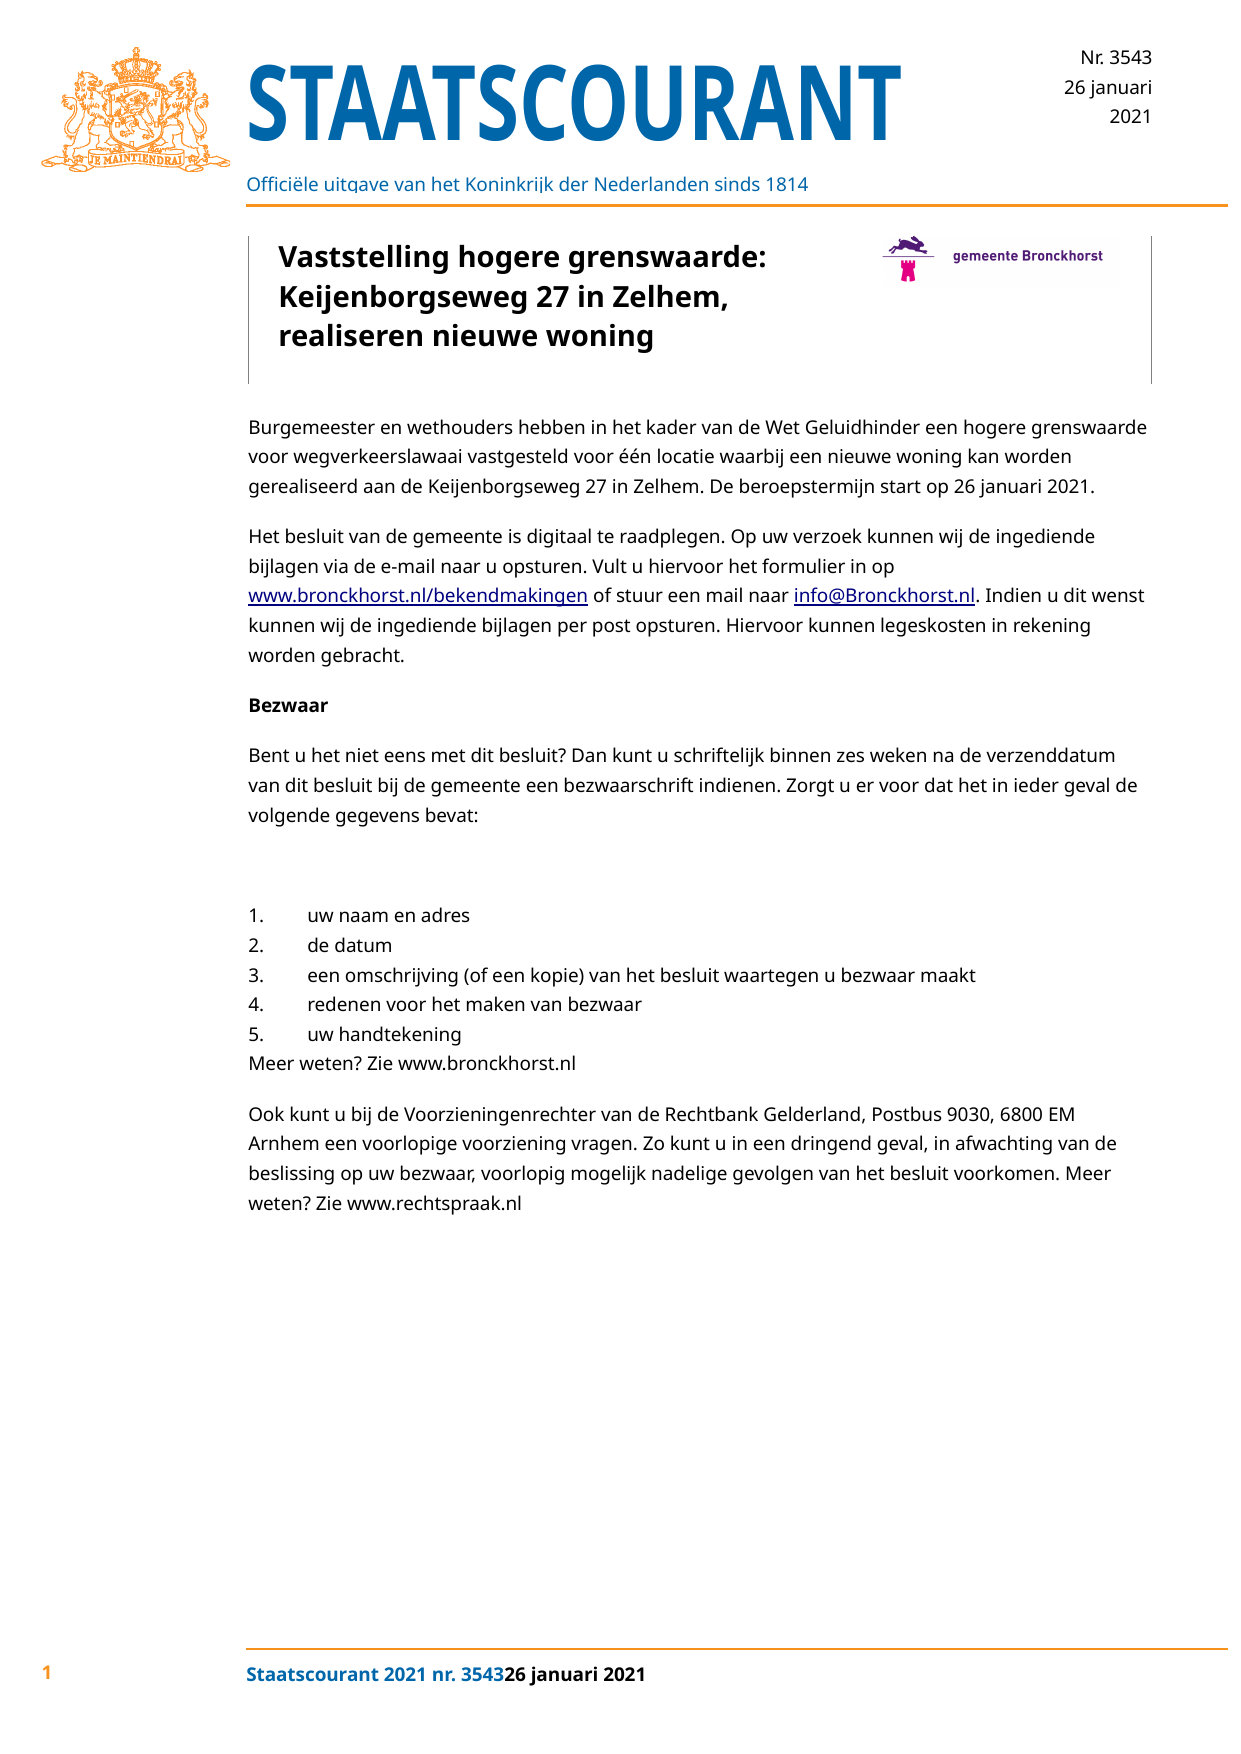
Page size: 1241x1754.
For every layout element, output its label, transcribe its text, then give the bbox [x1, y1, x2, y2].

list uw naam en adres [248, 903, 1152, 928]
text Meer weten? Zie www.bronckhorst.nl [248, 1051, 1152, 1076]
list een omschrijving (of een kopie) van het besluit waartegen u bezwaar maakt [248, 962, 1152, 988]
list redenen voor het maken van bezwaar [248, 991, 1152, 1017]
table_header [850, 236, 1151, 384]
picture [41, 47, 231, 172]
text Ook kunt u bij de Voorzieningenrechter van de Rechtbank Gelderland, Postbus 9030, 6800 EM Arnhem een voorlopige voorziening vragen. Zo kunt u in een dringend geval, in afwachting van de beslissing op uw bezwaar, voorlopig mogelijk nadelige gevolgen van het besluit voorkomen. Meer weten? Zie www.rechtspraak.nl [248, 1101, 1152, 1216]
picture [882, 236, 1119, 289]
text Het besluit van de gemeente is digitaal te raadplegen. Op uw verzoek kunnen wij de ingediende bijlagen via de e-mail naar u opsturen. Vult u hiervoor het formulier in op www.bronckhorst.nl/bekendmakingen of stuur een mail naar info@Bronckhorst.nl. Indien u dit wenst kunnen wij de ingediende bijlagen per post opsturen. Hiervoor kunnen legeskosten in rekening worden gebracht. [248, 523, 1152, 668]
table_header Vaststelling hogere grenswaarde: Keijenborgseweg 27 in Zelhem, realiseren nieuwe woning [249, 236, 850, 384]
text Bezwaar [248, 692, 1152, 718]
text Bent u het niet eens met dit besluit? Dan kunt u schriftelijk binnen zes weken na de verzenddatum van dit besluit bij de gemeente een bezwaarschrift indienen. Zorgt u er voor dat het in ieder geval de volgende gegevens bevat: [248, 743, 1152, 828]
text Burgemeester en wethouders hebben in het kader van de Wet Geluidhinder een hogere grenswaarde voor wegverkeerslawaai vastgesteld voor één locatie waarbij een nieuwe woning kan worden gerealiseerd aan de Keijenborgseweg 27 in Zelhem. De beroepstermijn start op 26 januari 2021. [248, 414, 1152, 499]
list uw handtekening [248, 1021, 1152, 1047]
list de datum [248, 932, 1152, 958]
